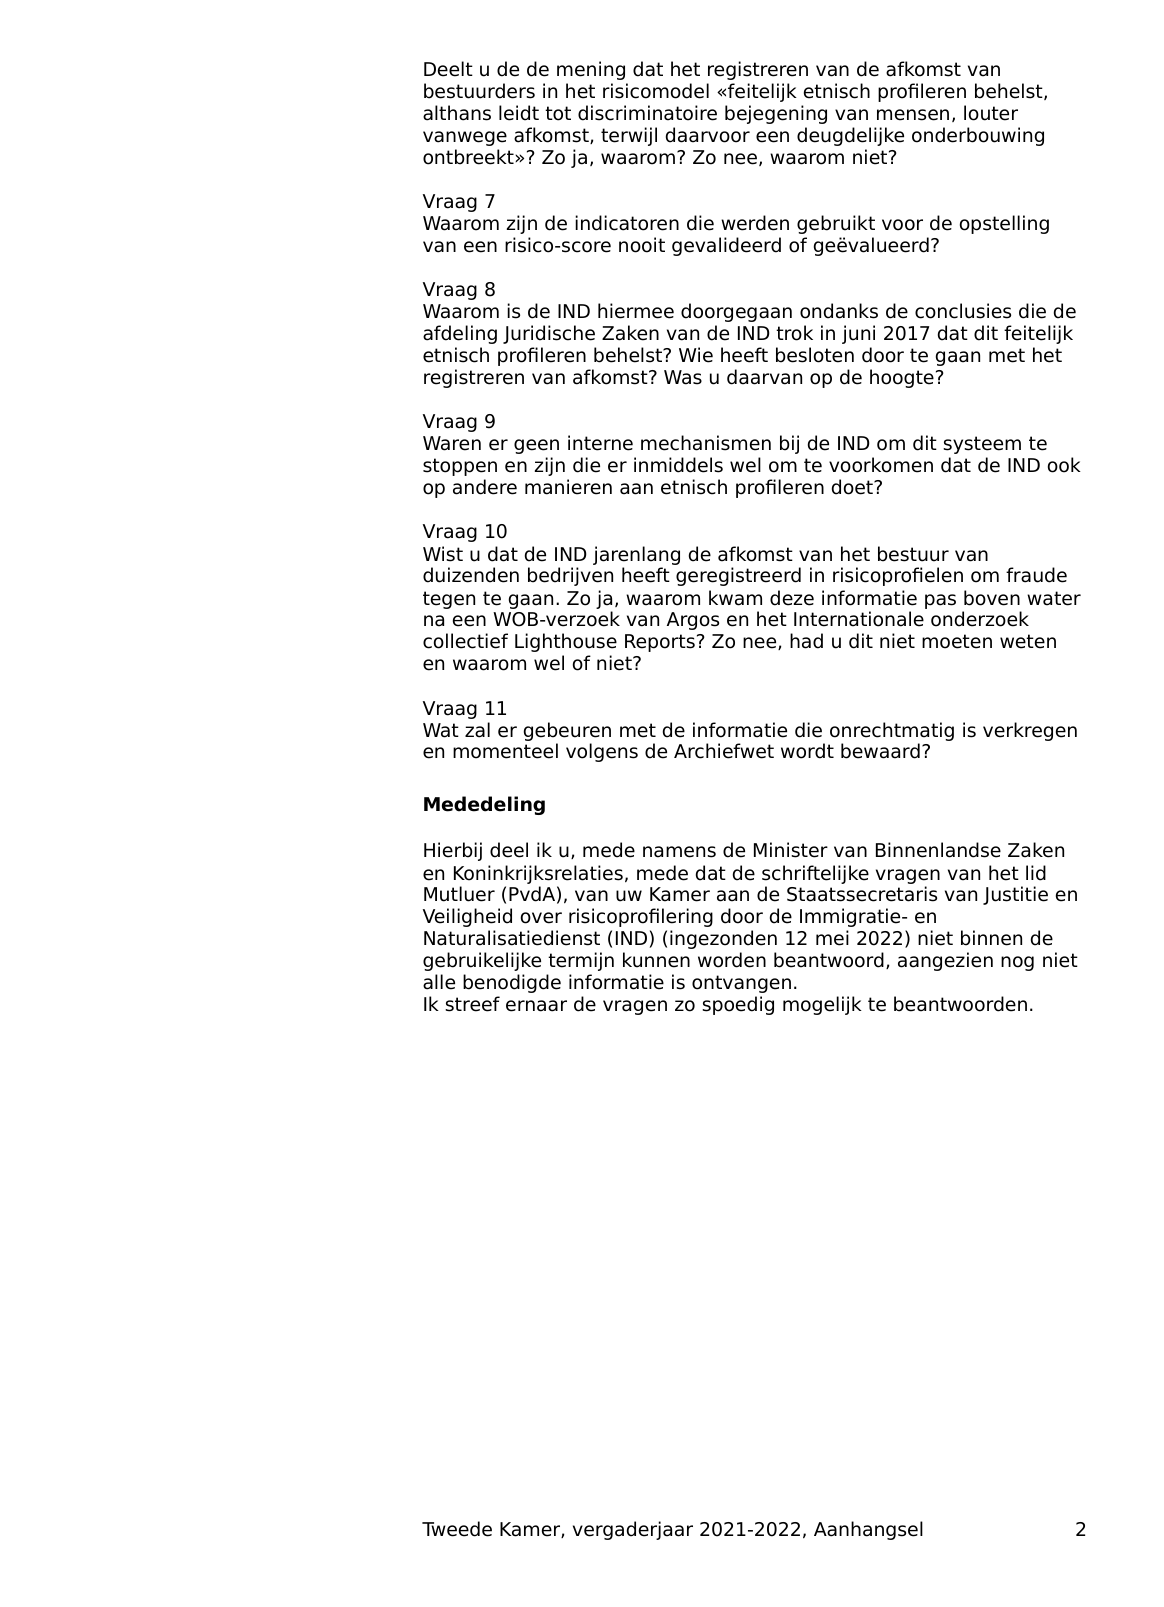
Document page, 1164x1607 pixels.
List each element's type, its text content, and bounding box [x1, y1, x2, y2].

text Wat zal er gebeuren met de informatie die onrechtmatig is verkregen en momenteel volgens de Archiefwet wordt bewaard? [422, 719, 1087, 763]
text Ik streef ernaar de vragen zo spoedig mogelijk te beantwoorden. [422, 994, 1087, 1016]
text Vraag 10 [422, 521, 1087, 543]
text Vraag 7 [422, 191, 1087, 213]
text Hierbij deel ik u, mede namens de Minister van Binnenlandse Zaken en Koninkrijksrelaties, mede dat de schriftelijke vragen van het lid Mutluer (PvdA), van uw Kamer aan de Staatssecretaris van Justitie en Veiligheid over risicoprofilering door de Immigratie- en Naturalisatiedienst (IND) (ingezonden 12 mei 2022) niet binnen de gebruikelijke termijn kunnen worden beantwoord, aangezien nog niet alle benodigde informatie is ontvangen. [422, 840, 1087, 994]
text Waarom zijn de indicatoren die werden gebruikt voor de opstelling van een risico-score nooit gevalideerd of geëvalueerd? [422, 213, 1087, 257]
text Vraag 11 [422, 697, 1087, 719]
subtitle Mededeling [422, 793, 1087, 815]
text Waarom is de IND hiermee doorgegaan ondanks de conclusies die de afdeling Juridische Zaken van de IND trok in juni 2017 dat dit feitelijk etnisch profileren behelst? Wie heeft besloten door te gaan met het registreren van afkomst? Was u daarvan op de hoogte? [422, 301, 1087, 389]
text Deelt u de de mening dat het registreren van de afkomst van bestuurders in het risicomodel «feitelijk etnisch profileren behelst, althans leidt tot discriminatoire bejegening van mensen, louter vanwege afkomst, terwijl daarvoor een deugdelijke onderbouwing ontbreekt»? Zo ja, waarom? Zo nee, waarom niet? [422, 59, 1087, 169]
text Vraag 9 [422, 411, 1087, 433]
text Waren er geen interne mechanismen bij de IND om dit systeem te stoppen en zijn die er inmiddels wel om te voorkomen dat de IND ook op andere manieren aan etnisch profileren doet? [422, 433, 1087, 499]
text Wist u dat de IND jarenlang de afkomst van het bestuur van duizenden bedrijven heeft geregistreerd in risicoprofielen om fraude tegen te gaan. Zo ja, waarom kwam deze informatie pas boven water na een WOB-verzoek van Argos en het Internationale onderzoek collectief Lighthouse Reports? Zo nee, had u dit niet moeten weten en waarom wel of niet? [422, 543, 1087, 675]
text Vraag 8 [422, 279, 1087, 301]
